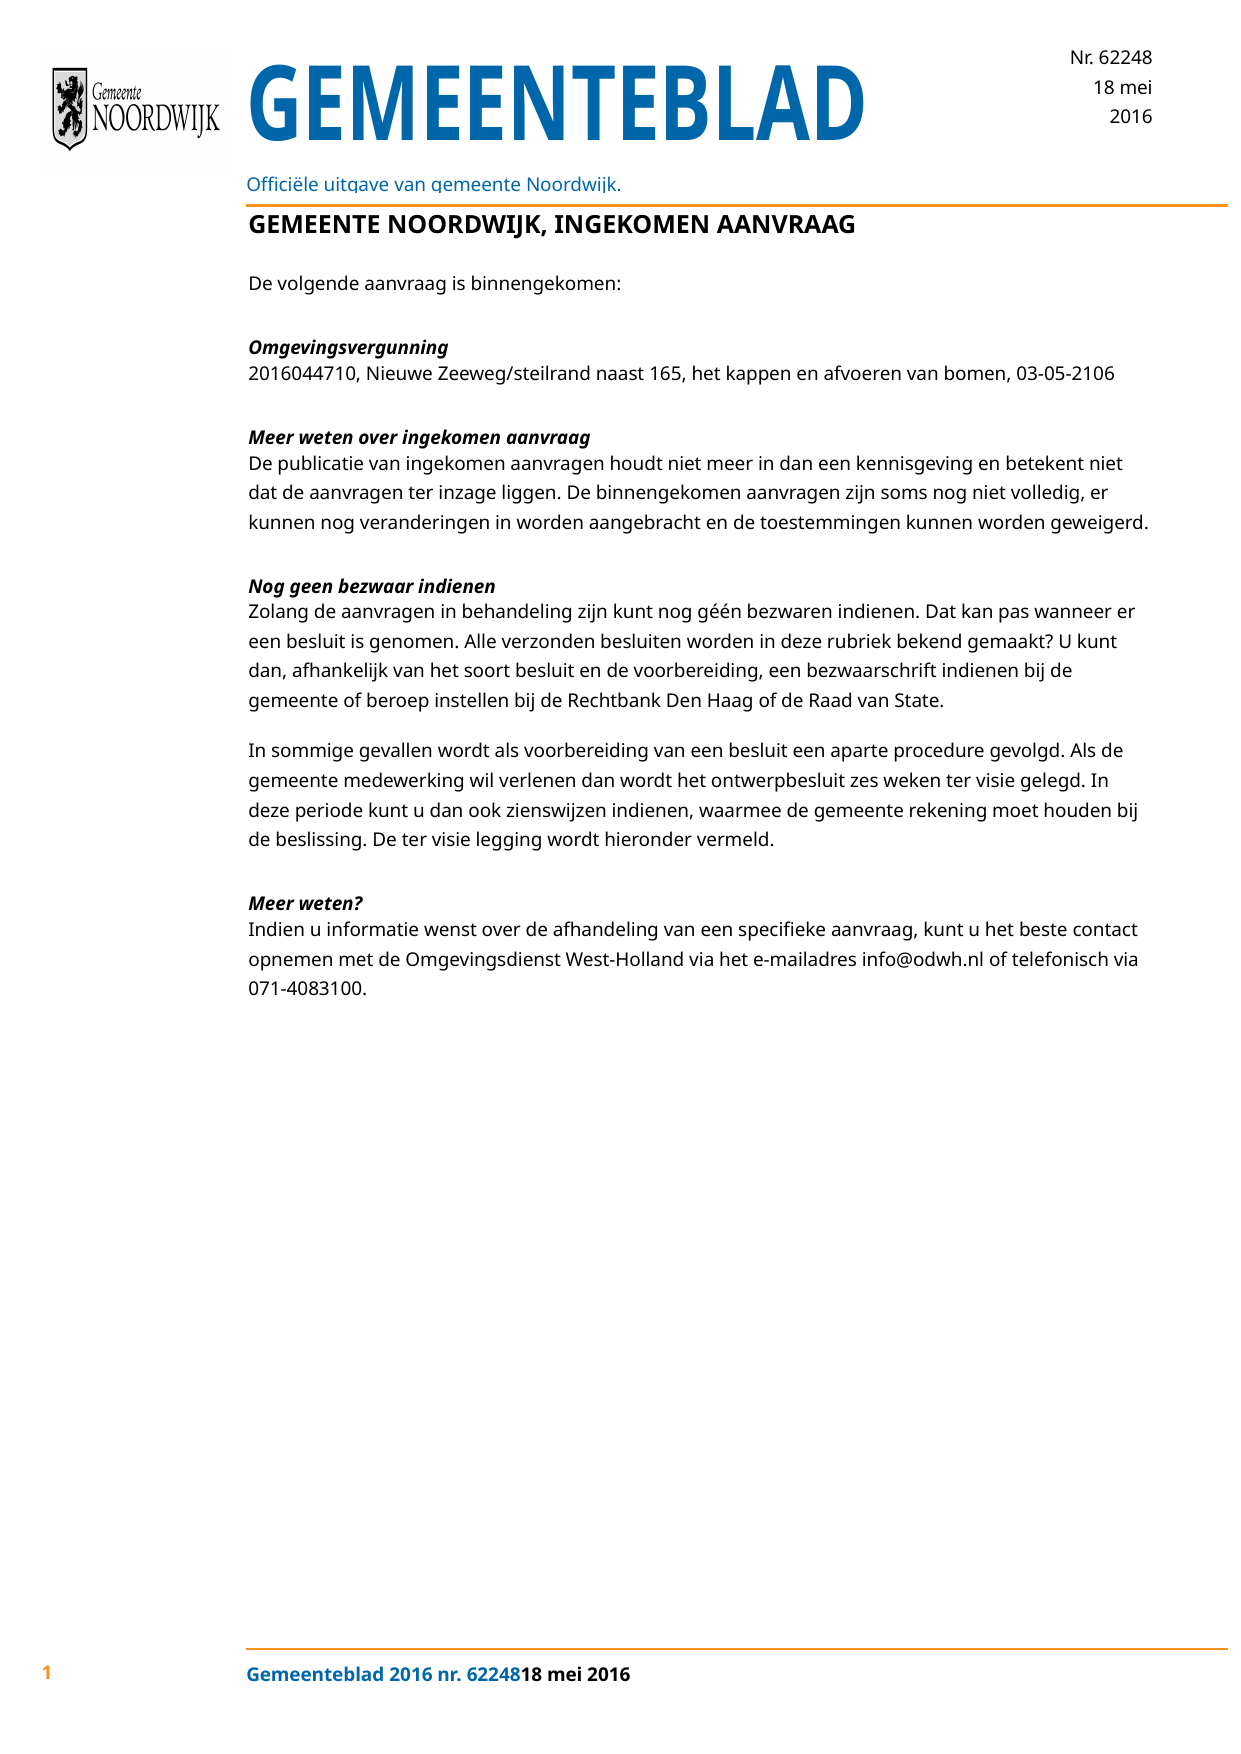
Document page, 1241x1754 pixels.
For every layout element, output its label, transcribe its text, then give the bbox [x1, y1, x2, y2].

text Omgevingsvergunning [248, 334, 1152, 360]
text Nog geen bezwaar indienen [248, 573, 1152, 598]
text Meer weten? [248, 890, 1152, 916]
text 2016044710, Nieuwe Zeeweg/steilrand naast 165, het kappen en afvoeren van bomen, 03-05-2106 [248, 360, 1152, 386]
text De volgende aanvraag is binnengekomen: [248, 270, 1152, 296]
text Meer weten over ingekomen aanvraag [248, 424, 1152, 450]
text Indien u informatie wenst over de afhandeling van een specifieke aanvraag, kunt u het beste contact opnemen met de Omgevingsdienst West-Holland via het e-mailadres info@odwh.nl of telefonisch via 071-4083100. [248, 916, 1152, 1001]
picture [41, 47, 231, 172]
text De publicatie van ingekomen aanvragen houdt niet meer in dan een kennisgeving en betekent niet dat de aanvragen ter inzage liggen. De binnengekomen aanvragen zijn soms nog niet volledig, er kunnen nog veranderingen in worden aangebracht en de toestemmingen kunnen worden geweigerd. [248, 450, 1152, 534]
text GEMEENTE NOORDWIJK, INGEKOMEN AANVRAAG [248, 207, 1152, 241]
text Zolang de aanvragen in behandeling zijn kunt nog géén bezwaren indienen. Dat kan pas wanneer er een besluit is genomen. Alle verzonden besluiten worden in deze rubriek bekend gemaakt? U kunt dan, afhankelijk van het soort besluit en de voorbereiding, een bezwaarschrift indienen bij de gemeente of beroep instellen bij de Rechtbank Den Haag of de Raad van State. [248, 598, 1152, 713]
text In sommige gevallen wordt als voorbereiding van een besluit een aparte procedure gevolgd. Als de gemeente medewerking wil verlenen dan wordt het ontwerpbesluit zes weken ter visie gelegd. In deze periode kunt u dan ook zienswijzen indienen, waarmee de gemeente rekening moet houden bij de beslissing. De ter visie legging wordt hieronder vermeld. [248, 738, 1152, 852]
